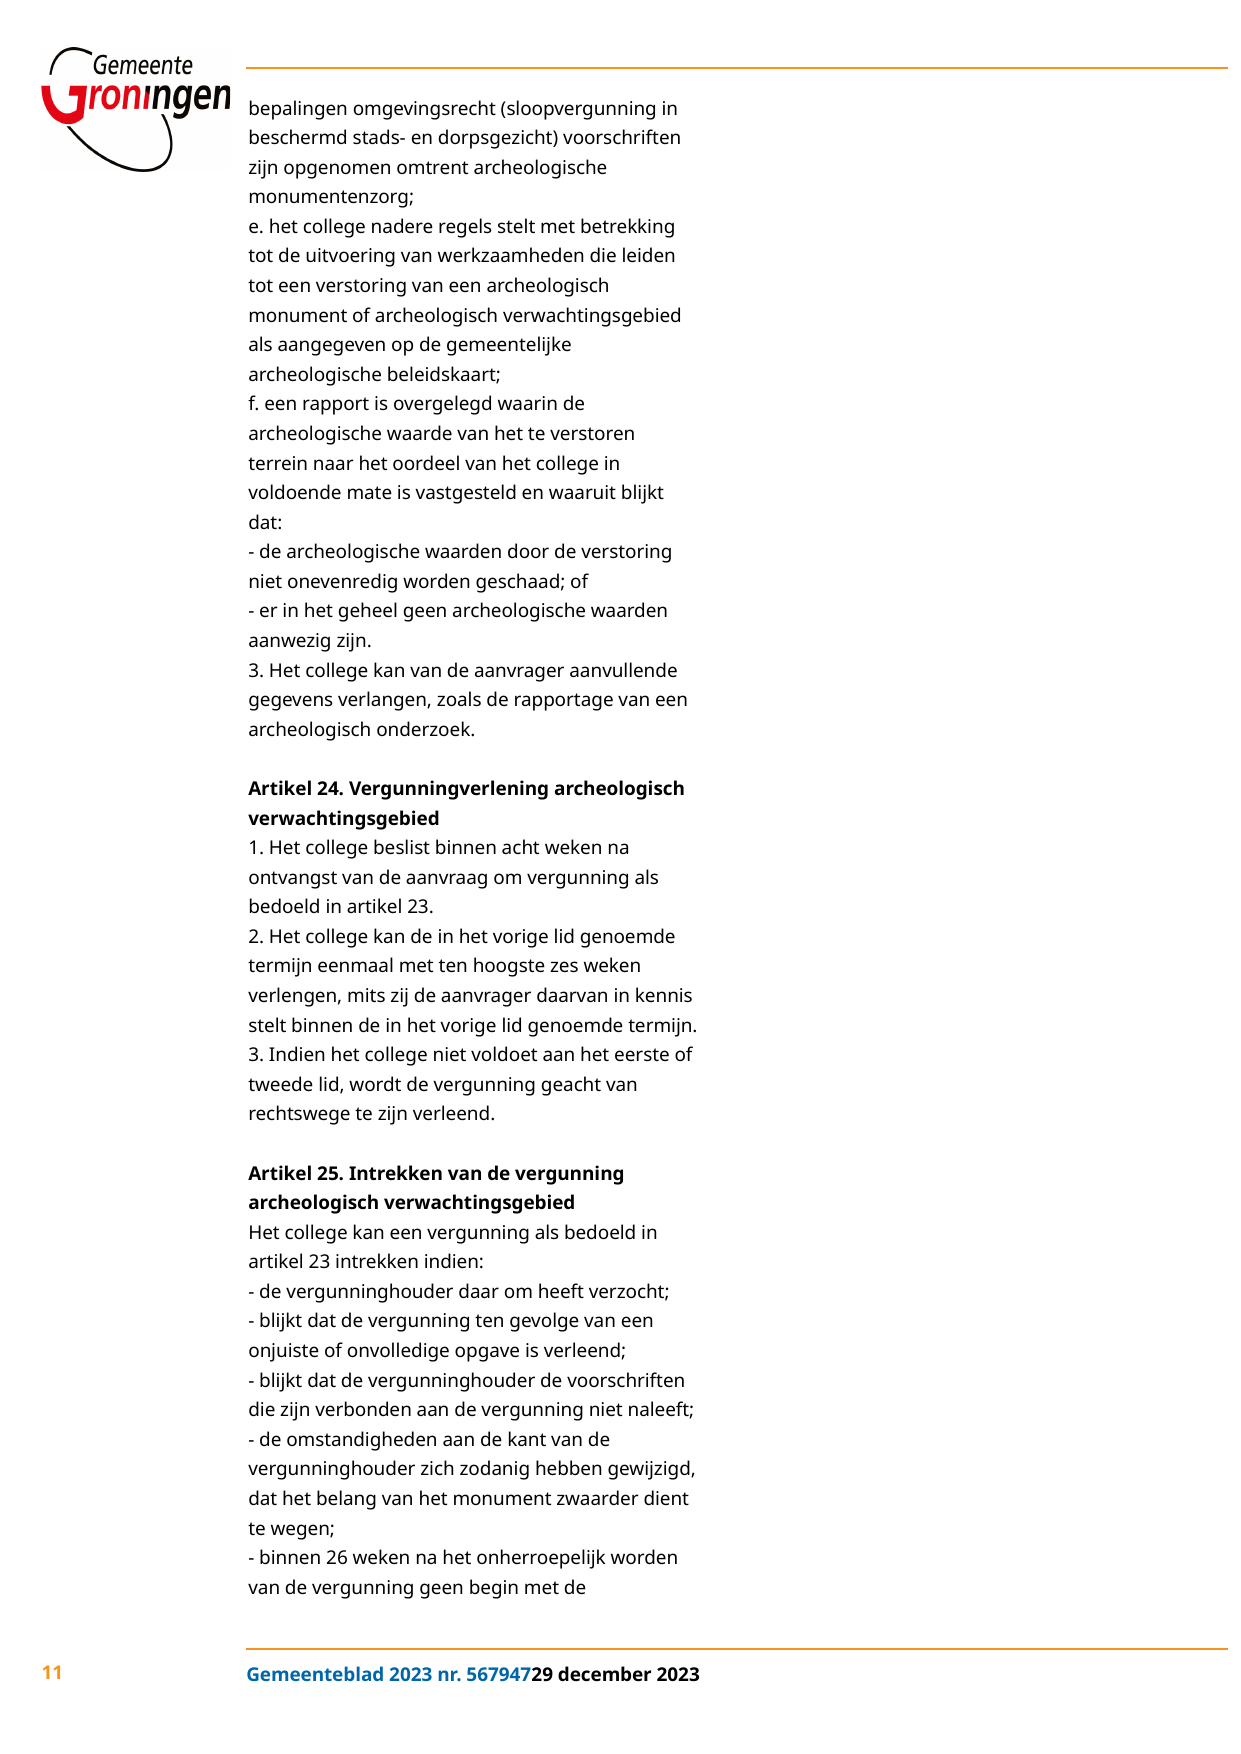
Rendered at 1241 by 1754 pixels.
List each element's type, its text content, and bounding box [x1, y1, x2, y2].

picture [41, 47, 231, 172]
table_cell [700, 95, 1152, 1600]
table_cell bepalingen omgevingsrecht (sloopvergunning in beschermd stads- en dorpsgezicht) voorschriften zijn opgenomen omtrent archeologische monumentenzorg; e. het college nadere regels stelt met betrekking tot de uitvoering van werkzaamheden die leiden tot een verstoring van een archeologisch monument of archeologisch verwachtingsgebied als aangegeven op de gemeentelijke archeologische beleidskaart; f. een rapport is overgelegd waarin de archeologische waarde van het te verstoren terrein naar het oordeel van het college in voldoende mate is vastgesteld en waaruit blijkt dat: - de archeologische waarden door de verstoring niet onevenredig worden geschaad; of - er in het geheel geen archeologische waarden aanwezig zijn. 3. Het college kan van de aanvrager aanvullende gegevens verlangen, zoals de rapportage van een archeologisch onderzoek. Artikel 24. Vergunningverlening archeologisch verwachtingsgebied 1. Het college beslist binnen acht weken na ontvangst van de aanvraag om vergunning als bedoeld in artikel 23. 2. Het college kan de in het vorige lid genoemde termijn eenmaal met ten hoogste zes weken verlengen, mits zij de aanvrager daarvan in kennis stelt binnen de in het vorige lid genoemde termijn. 3. Indien het college niet voldoet aan het eerste of tweede lid, wordt de vergunning geacht van rechtswege te zijn verleend. Artikel 25. Intrekken van de vergunning archeologisch verwachtingsgebied Het college kan een vergunning als bedoeld in artikel 23 intrekken indien: - de vergunninghouder daar om heeft verzocht; - blijkt dat de vergunning ten gevolge van een onjuiste of onvolledige opgave is verleend; - blijkt dat de vergunninghouder de voorschriften die zijn verbonden aan de vergunning niet naleeft; - de omstandigheden aan de kant van de vergunninghouder zich zodanig hebben gewijzigd, dat het belang van het monument zwaarder dient te wegen; - binnen 26 weken na het onherroepelijk worden van de vergunning geen begin met de [248, 95, 700, 1600]
